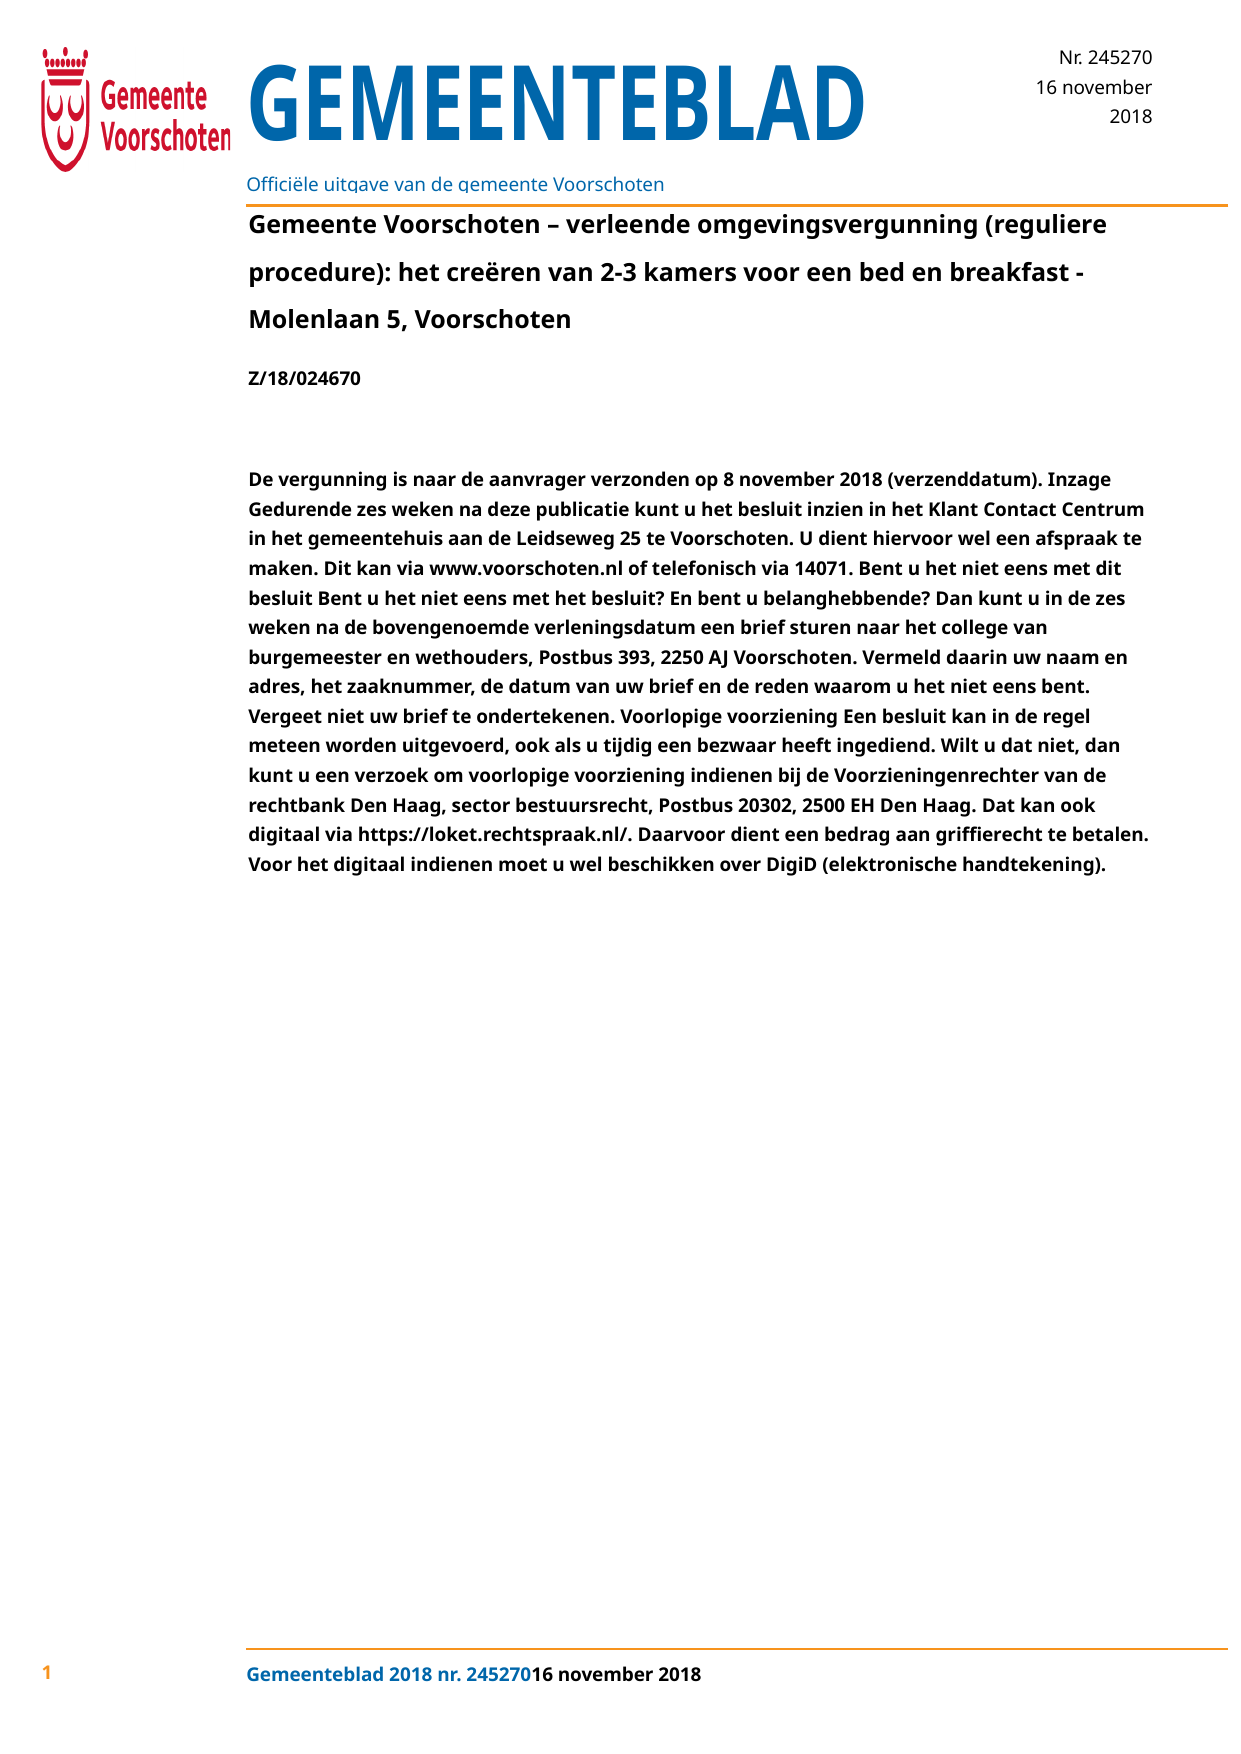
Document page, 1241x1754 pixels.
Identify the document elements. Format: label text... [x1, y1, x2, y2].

text De vergunning is naar de aanvrager verzonden op 8 november 2018 (verzenddatum). Inzage Gedurende zes weken na deze publicatie kunt u het besluit inzien in het Klant Contact Centrum in het gemeentehuis aan de Leidseweg 25 te Voorschoten. U dient hiervoor wel een afspraak te maken. Dit kan via www.voorschoten.nl of telefonisch via 14071. Bent u het niet eens met dit besluit Bent u het niet eens met het besluit? En bent u belanghebbende? Dan kunt u in de zes weken na de bovengenoemde verleningsdatum een brief sturen naar het college van burgemeester en wethouders, Postbus 393, 2250 AJ Voorschoten. Vermeld daarin uw naam en adres, het zaaknummer, de datum van uw brief en de reden waarom u het niet eens bent. Vergeet niet uw brief te ondertekenen. Voorlopige voorziening Een besluit kan in de regel meteen worden uitgevoerd, ook als u tijdig een bezwaar heeft ingediend. Wilt u dat niet, dan kunt u een verzoek om voorlopige voorziening indienen bij de Voorzieningenrechter van de rechtbank Den Haag, sector bestuursrecht, Postbus 20302, 2500 EH Den Haag. Dat kan ook digitaal via https://loket.rechtspraak.nl/. Daarvoor dient een bedrag aan griffierecht te betalen. Voor het digitaal indienen moet u wel beschikken over DigiD (elektronische handtekening). [248, 466, 1152, 877]
text Gemeente Voorschoten – verleende omgevingsvergunning (reguliere procedure): het creëren van 2-3 kamers voor een bed en breakfast - Molenlaan 5, Voorschoten [248, 207, 1152, 336]
text Z/18/024670 [248, 366, 1152, 391]
picture [41, 47, 231, 172]
